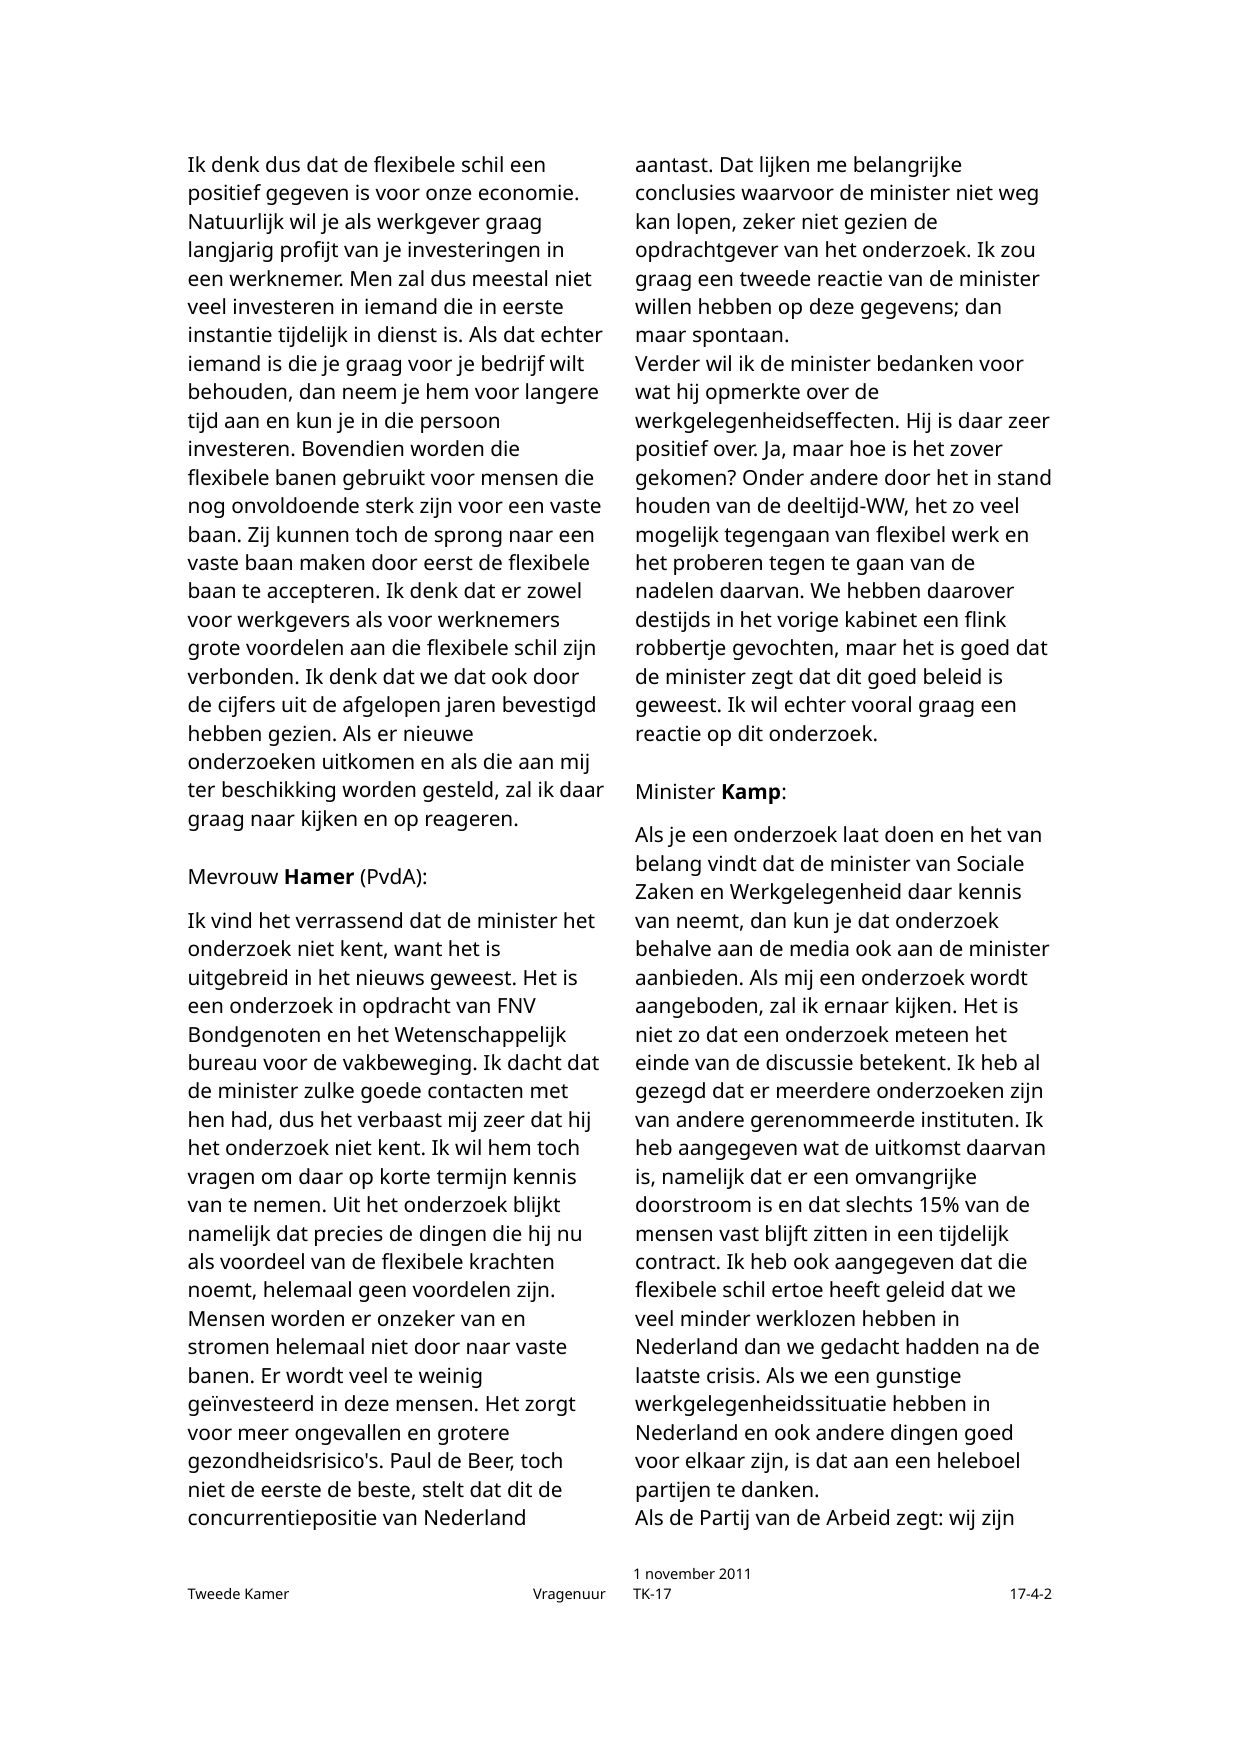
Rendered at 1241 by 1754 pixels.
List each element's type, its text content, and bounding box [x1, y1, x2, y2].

text Als je een onderzoek laat doen en het van belang vindt dat de minister van Sociale Zaken en Werkgelegenheid daar kennis van neemt, dan kun je dat onderzoek behalve aan de media ook aan de minister aanbieden. Als mij een onderzoek wordt aangeboden, zal ik ernaar kijken. Het is niet zo dat een onderzoek meteen het einde van de discussie betekent. Ik heb al gezegd dat er meerdere onderzoeken zijn van andere gerenommeerde instituten. Ik heb aangegeven wat de uitkomst daarvan is, namelijk dat er een omvangrijke doorstroom is en dat slechts 15% van de mensen vast blijft zitten in een tijdelijk contract. Ik heb ook aangegeven dat die flexibele schil ertoe heeft geleid dat we veel minder werklozen hebben in Nederland dan we gedacht hadden na de laatste crisis. Als we een gunstige werkgelegenheidssituatie hebben in Nederland en ook andere dingen goed voor elkaar zijn, is dat aan een heleboel partijen te danken. [635, 821, 1053, 1503]
text Verder wil ik de minister bedanken voor wat hij opmerkte over de werkgelegenheidseffecten. Hij is daar zeer positief over. Ja, maar hoe is het zover gekomen? Onder andere door het in stand houden van de deeltijd-WW, het zo veel mogelijk tegengaan van flexibel werk en het proberen tegen te gaan van de nadelen daarvan. We hebben daarover destijds in het vorige kabinet een flink robbertje gevochten, maar het is goed dat de minister zegt dat dit goed beleid is geweest. Ik wil echter vooral graag een reactie op dit onderzoek. [635, 349, 1053, 747]
text Ik vind het verrassend dat de minister het onderzoek niet kent, want het is uitgebreid in het nieuws geweest. Het is een onderzoek in opdracht van FNV Bondgenoten en het Wetenschappelijk bureau voor de vakbeweging. Ik dacht dat de minister zulke goede contacten met hen had, dus het verbaast mij zeer dat hij het onderzoek niet kent. Ik wil hem toch vragen om daar op korte termijn kennis van te nemen. Uit het onderzoek blijkt namelijk dat precies de dingen die hij nu als voordeel van de flexibele krachten noemt, helemaal geen voordelen zijn. Mensen worden er onzeker van en stromen helemaal niet door naar vaste banen. Er wordt veel te weinig geïnvesteerd in deze mensen. Het zorgt voor meer ongevallen en grotere gezondheidsrisico's. Paul de Beer, toch niet de eerste de beste, stelt dat dit de concurrentiepositie van Nederland [187, 906, 605, 1532]
text Minister Kamp: [635, 777, 1053, 806]
text Mevrouw Hamer (PvdA): [187, 862, 605, 891]
text aantast. Dat lijken me belangrijke conclusies waarvoor de minister niet weg kan lopen, zeker niet gezien de opdrachtgever van het onderzoek. Ik zou graag een tweede reactie van de minister willen hebben op deze gegevens; dan maar spontaan. [635, 150, 1053, 349]
text Ik denk dus dat de flexibele schil een positief gegeven is voor onze economie. Natuurlijk wil je als werkgever graag langjarig profijt van je investeringen in een werknemer. Men zal dus meestal niet veel investeren in iemand die in eerste instantie tijdelijk in dienst is. Als dat echter iemand is die je graag voor je bedrijf wilt behouden, dan neem je hem voor langere tijd aan en kun je in die persoon investeren. Bovendien worden die flexibele banen gebruikt voor mensen die nog onvoldoende sterk zijn voor een vaste baan. Zij kunnen toch de sprong naar een vaste baan maken door eerst de flexibele baan te accepteren. Ik denk dat er zowel voor werkgevers als voor werknemers grote voordelen aan die flexibele schil zijn verbonden. Ik denk dat we dat ook door de cijfers uit de afgelopen jaren bevestigd hebben gezien. Als er nieuwe onderzoeken uitkomen en als die aan mij ter beschikking worden gesteld, zal ik daar graag naar kijken en op reageren. [187, 150, 605, 832]
text Als de Partij van de Arbeid zegt: wij zijn [635, 1503, 1053, 1532]
